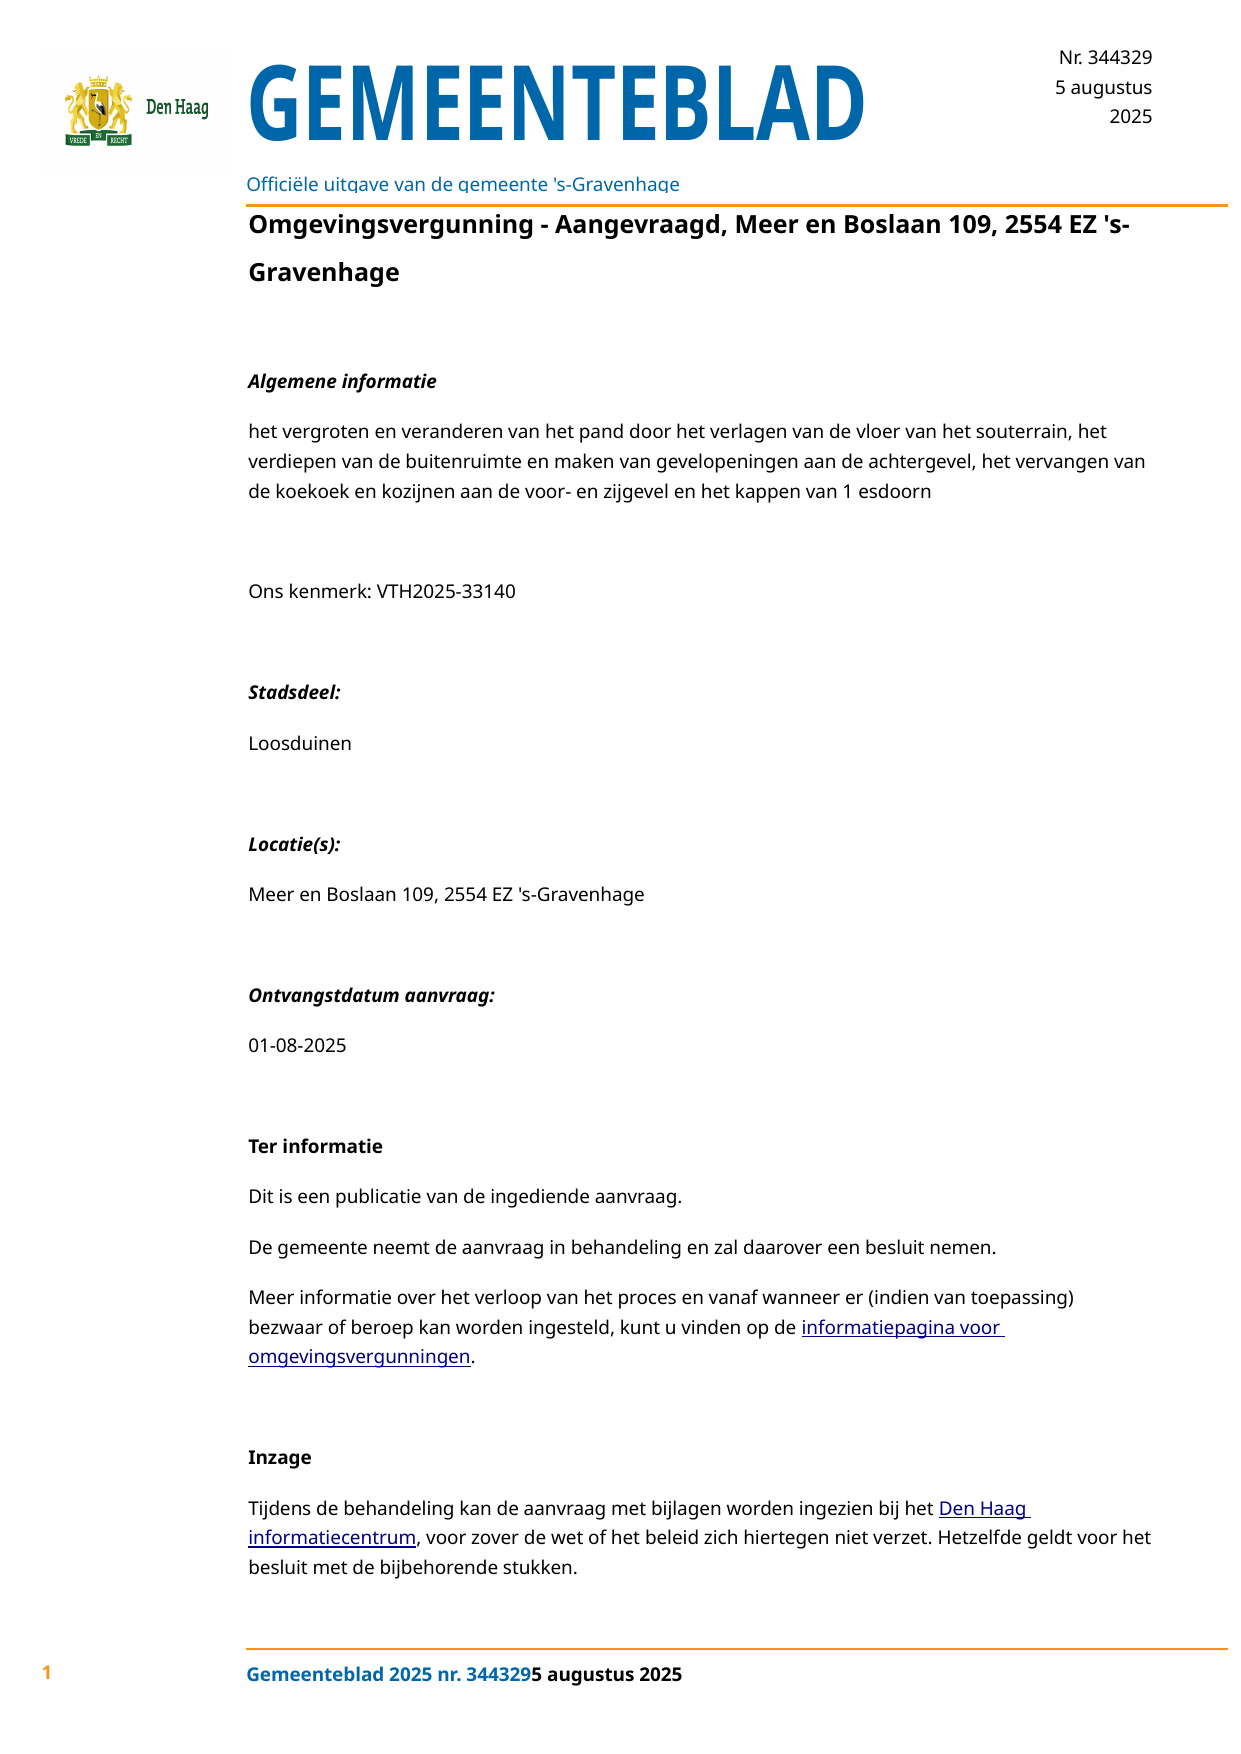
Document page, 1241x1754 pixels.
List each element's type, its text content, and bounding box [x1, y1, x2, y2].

text Algemene informatie [248, 368, 1152, 394]
text Ontvangstdatum aanvraag: [248, 982, 1152, 1008]
text Inzage [248, 1444, 1152, 1470]
text Ter informatie [248, 1133, 1152, 1159]
text Dit is een publicatie van de ingediende aanvraag. [248, 1184, 1152, 1209]
text Stadsdeel: [248, 679, 1152, 705]
text Locatie(s): [248, 831, 1152, 857]
text Meer informatie over het verloop van het proces en vanaf wanneer er (indien van toepassing) bezwaar of beroep kan worden ingesteld, kunt u vinden op de informatiepagina voor omgevingsvergunningen. [248, 1284, 1152, 1369]
text Meer en Boslaan 109, 2554 EZ 's-Gravenhage [248, 881, 1152, 907]
picture [41, 47, 231, 172]
text Omgevingsvergunning - Aangevraagd, Meer en Boslaan 109, 2554 EZ 's-Gravenhage [248, 207, 1152, 288]
text De gemeente neemt de aanvraag in behandeling en zal daarover een besluit nemen. [248, 1234, 1152, 1260]
text Loosduinen [248, 730, 1152, 756]
text het vergroten en veranderen van het pand door het verlagen van de vloer van het souterrain, het verdiepen van de buitenruimte en maken van gevelopeningen aan de achtergevel, het vervangen van de koekoek en kozijnen aan de voor- en zijgevel en het kappen van 1 esdoorn [248, 419, 1152, 504]
text Tijdens de behandeling kan de aanvraag met bijlagen worden ingezien bij het Den Haag informatiecentrum, voor zover de wet of het beleid zich hiertegen niet verzet. Hetzelfde geldt voor het besluit met de bijbehorende stukken. [248, 1495, 1152, 1580]
text 01-08-2025 [248, 1032, 1152, 1058]
text Ons kenmerk: VTH2025-33140 [248, 579, 1152, 604]
